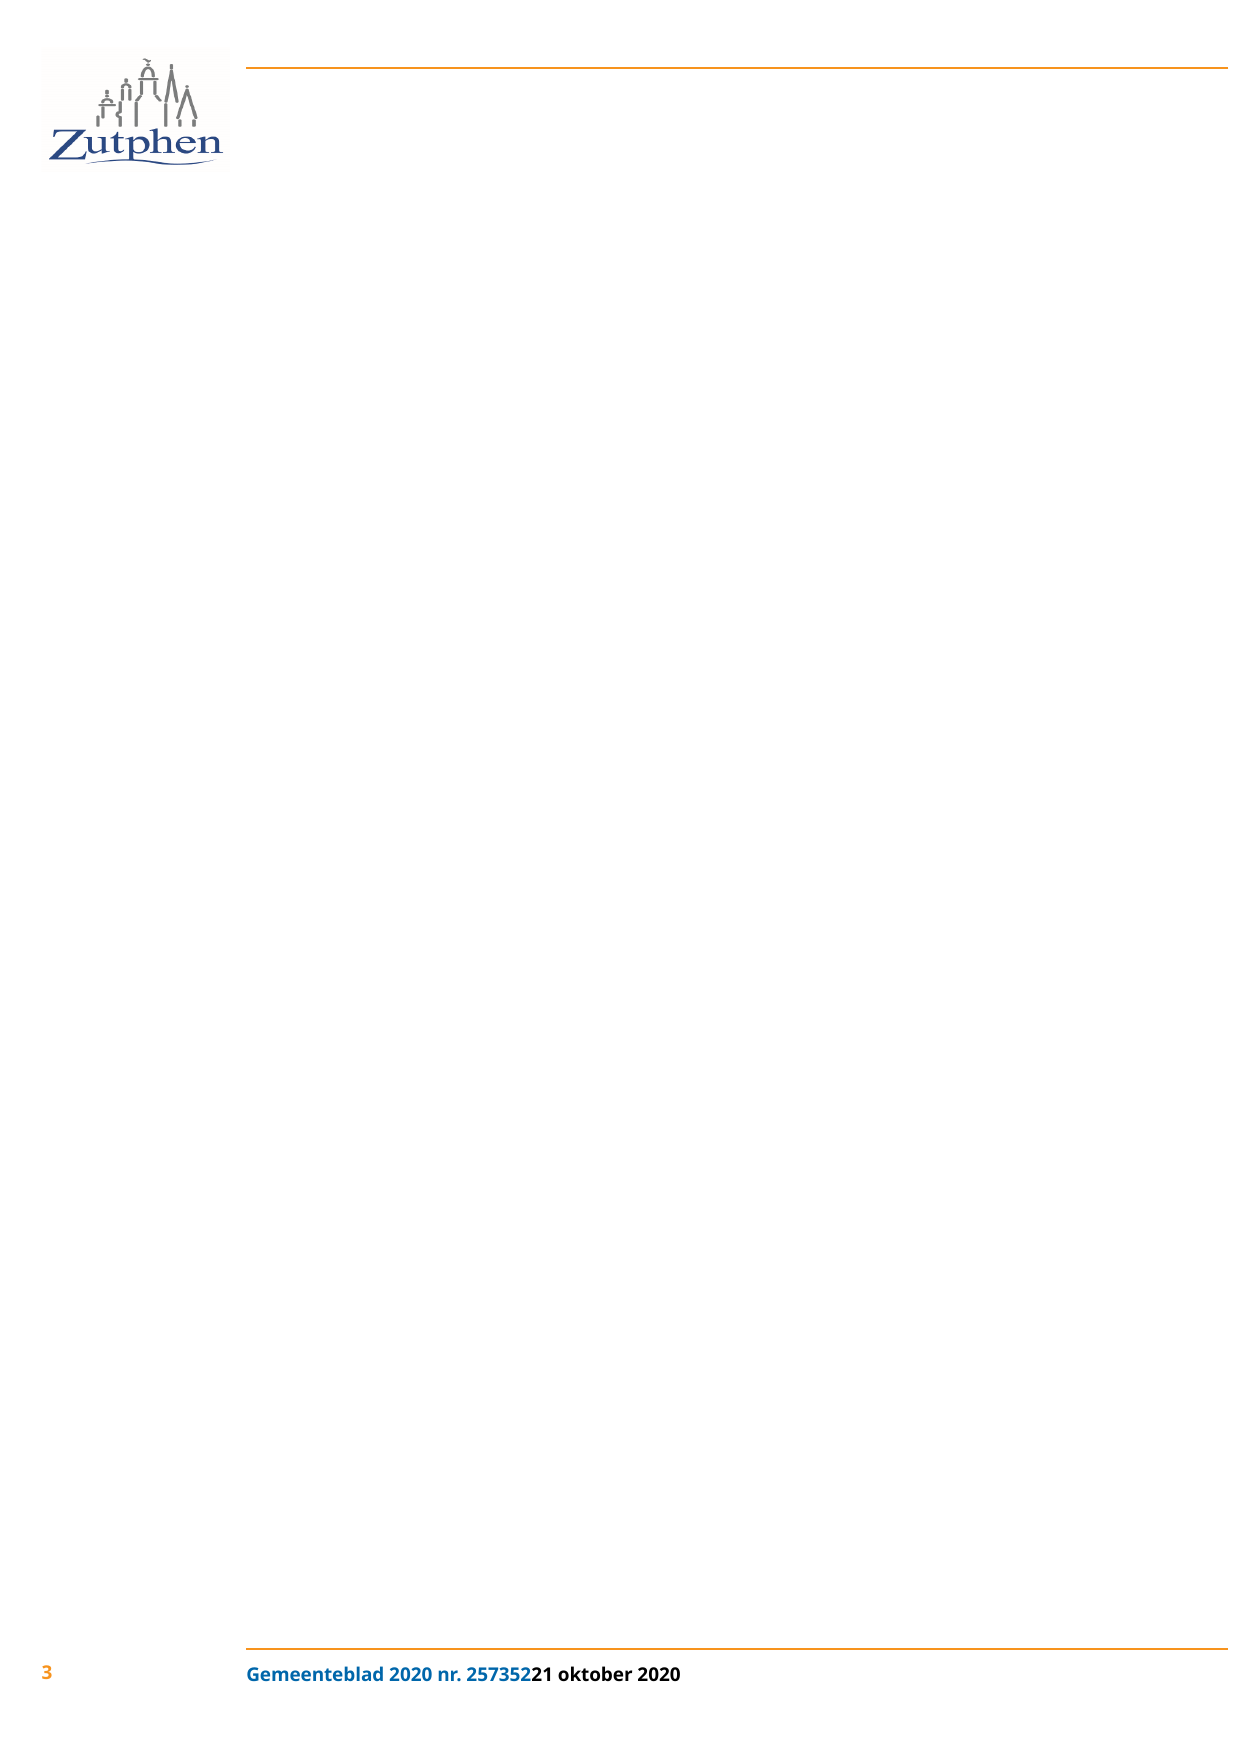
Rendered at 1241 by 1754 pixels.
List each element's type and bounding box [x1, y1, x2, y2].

picture [41, 47, 231, 172]
